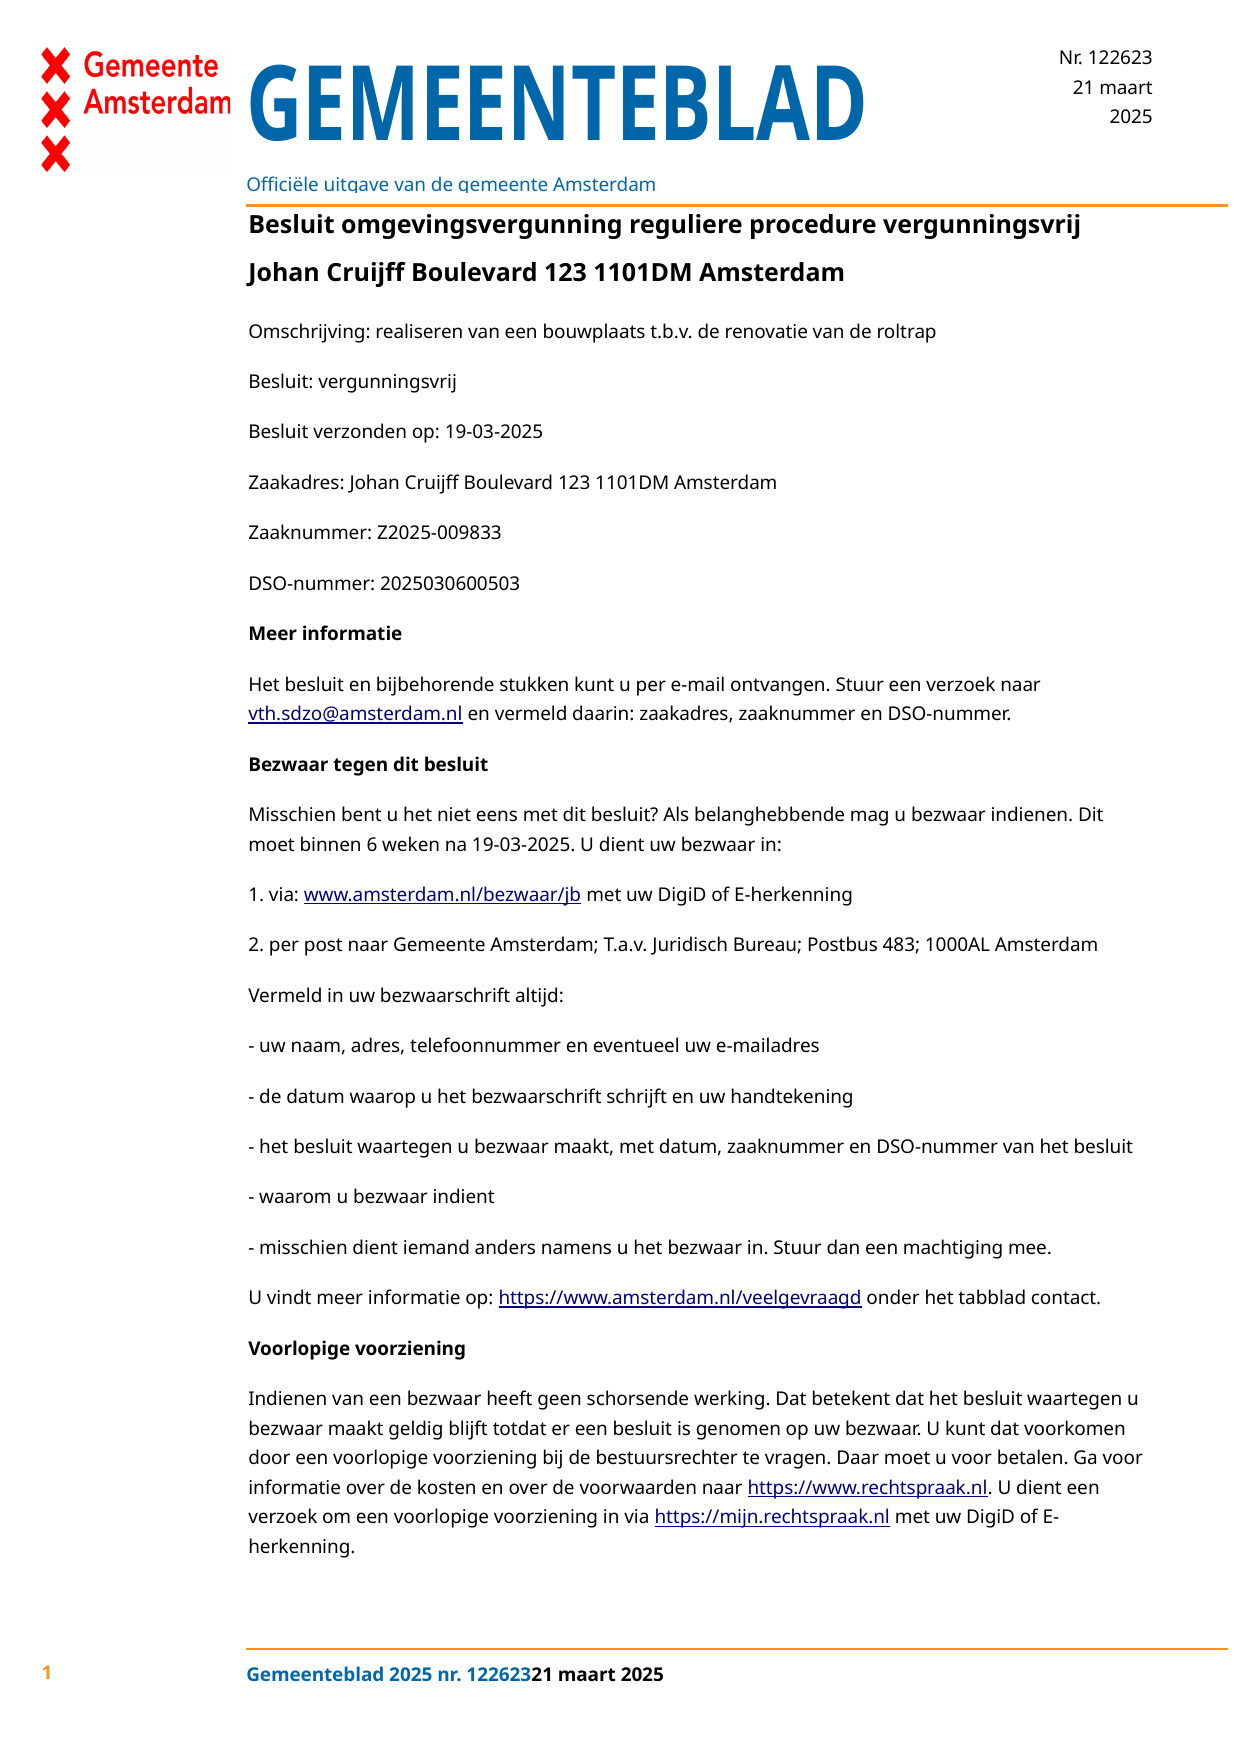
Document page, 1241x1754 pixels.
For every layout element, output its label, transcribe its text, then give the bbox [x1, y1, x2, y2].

text 2. per post naar Gemeente Amsterdam; T.a.v. Juridisch Bureau; Postbus 483; 1000AL Amsterdam [248, 932, 1152, 957]
text Het besluit en bijbehorende stukken kunt u per e-mail ontvangen. Stuur een verzoek naar vth.sdzo@amsterdam.nl en vermeld daarin: zaakadres, zaaknummer en DSO-nummer. [248, 671, 1152, 726]
text Besluit: vergunningsvrij [248, 368, 1152, 394]
text Meer informatie [248, 620, 1152, 646]
text DSO-nummer: 2025030600503 [248, 570, 1152, 596]
text - het besluit waartegen u bezwaar maakt, met datum, zaaknummer en DSO-nummer van het besluit [248, 1133, 1152, 1159]
text Bezwaar tegen dit besluit [248, 751, 1152, 777]
text Omschrijving: realiseren van een bouwplaats t.b.v. de renovatie van de roltrap [248, 318, 1152, 344]
text U vindt meer informatie op: https://www.amsterdam.nl/veelgevraagd onder het tabblad contact. [248, 1284, 1152, 1310]
text - de datum waarop u het bezwaarschrift schrijft en uw handtekening [248, 1083, 1152, 1109]
text 1. via: www.amsterdam.nl/bezwaar/jb met uw DigiD of E-herkenning [248, 881, 1152, 907]
text Zaaknummer: Z2025-009833 [248, 519, 1152, 545]
text - uw naam, adres, telefoonnummer en eventueel uw e-mailadres [248, 1032, 1152, 1058]
text Besluit verzonden op: 19-03-2025 [248, 419, 1152, 444]
text Misschien bent u het niet eens met dit besluit? Als belanghebbende mag u bezwaar indienen. Dit moet binnen 6 weken na 19-03-2025. U dient uw bezwaar in: [248, 801, 1152, 857]
text Zaakadres: Johan Cruijff Boulevard 123 1101DM Amsterdam [248, 469, 1152, 495]
text Indienen van een bezwaar heeft geen schorsende werking. Dat betekent dat het besluit waartegen u bezwaar maakt geldig blijft totdat er een besluit is genomen op uw bezwaar. U kunt dat voorkomen door een voorlopige voorziening bij de bestuursrechter te vragen. Daar moet u voor betalen. Ga voor informatie over de kosten en over de voorwaarden naar https://www.rechtspraak.nl. U dient een verzoek om een voorlopige voorziening in via https://mijn.rechtspraak.nl met uw DigiD of E-herkenning. [248, 1385, 1152, 1559]
text - misschien dient iemand anders namens u het bezwaar in. Stuur dan een machtiging mee. [248, 1234, 1152, 1260]
text Vermeld in uw bezwaarschrift altijd: [248, 982, 1152, 1008]
picture [41, 47, 231, 172]
text - waarom u bezwaar indient [248, 1184, 1152, 1209]
text Voorlopige voorziening [248, 1335, 1152, 1361]
text Besluit omgevingsvergunning reguliere procedure vergunningsvrij Johan Cruijff Boulevard 123 1101DM Amsterdam [248, 207, 1152, 288]
